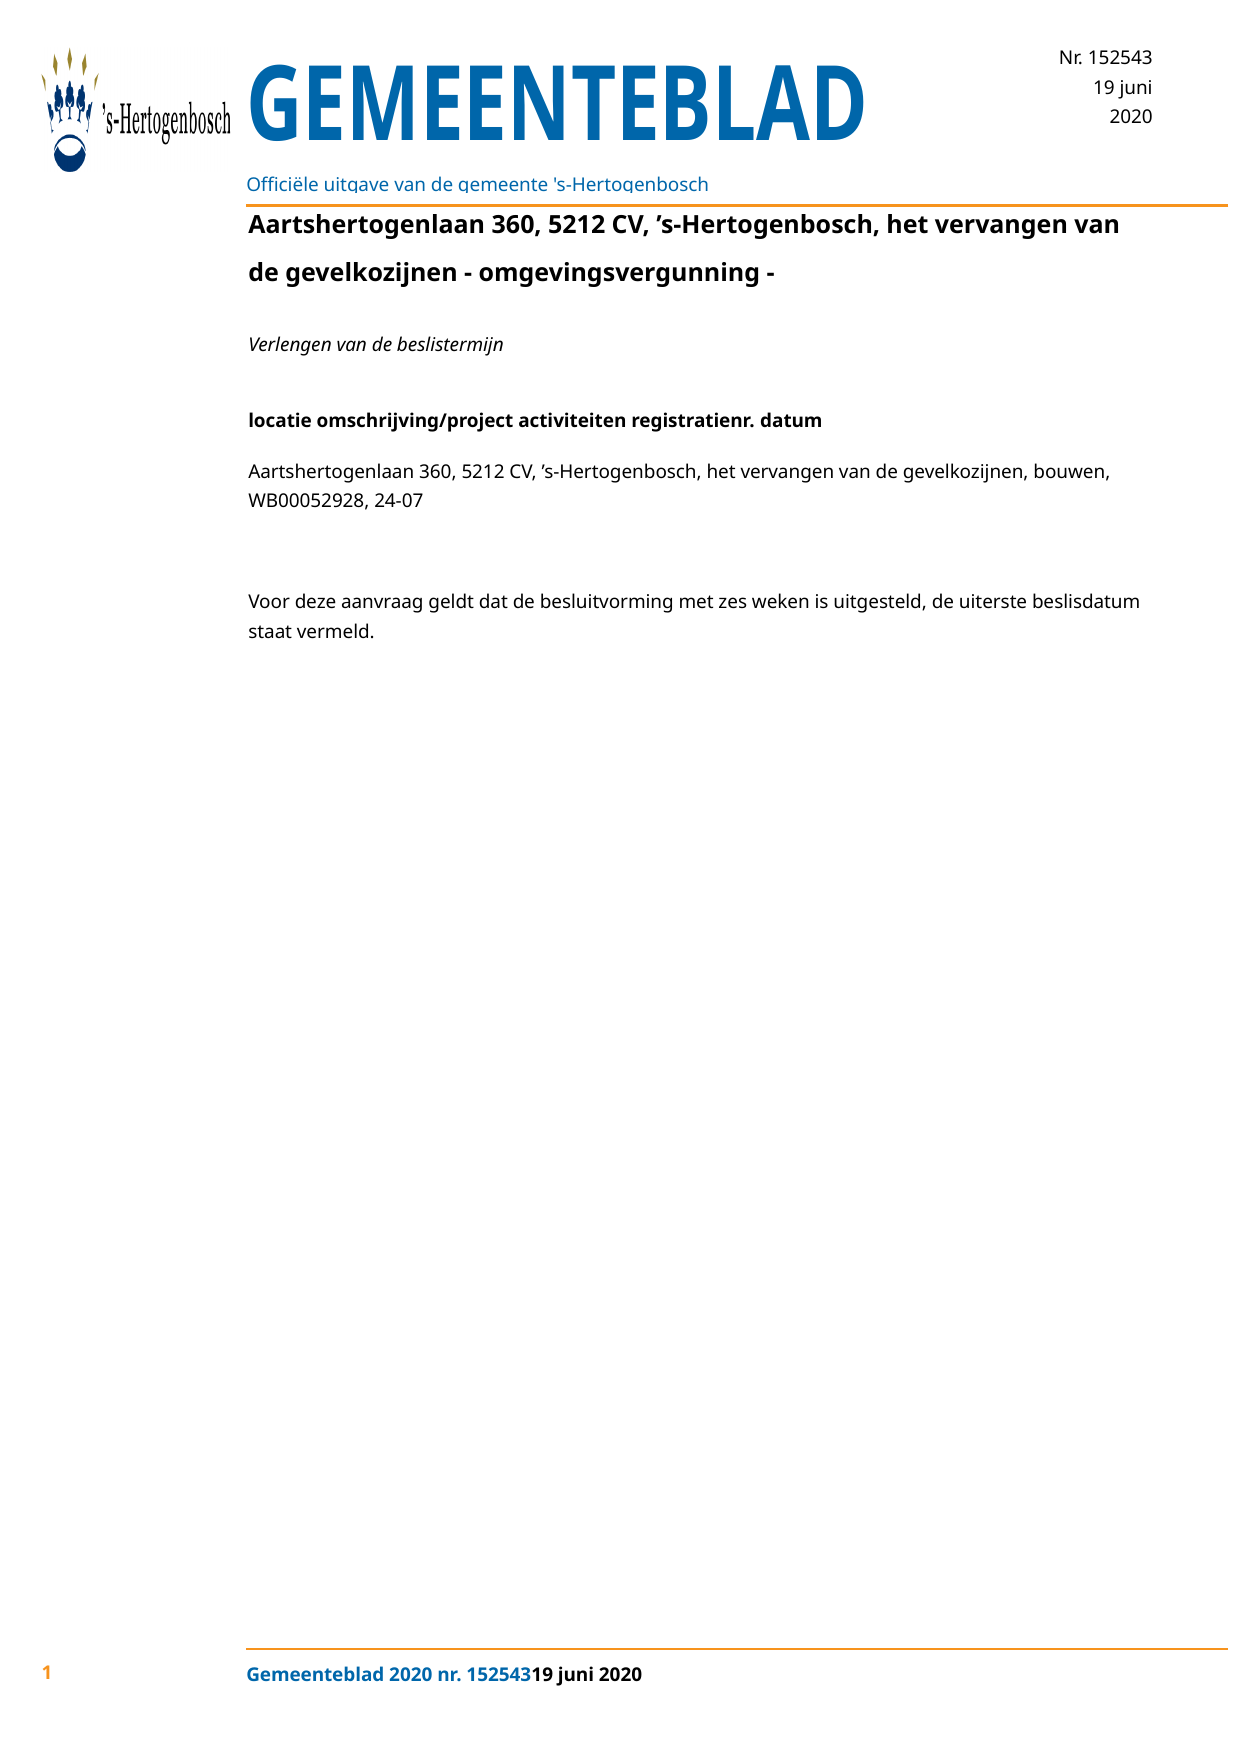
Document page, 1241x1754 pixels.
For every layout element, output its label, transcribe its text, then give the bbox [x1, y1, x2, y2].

text Aartshertogenlaan 360, 5212 CV, ’s-Hertogenbosch, het vervangen van de gevelkozijnen - omgevingsvergunning - [248, 207, 1152, 288]
text Aartshertogenlaan 360, 5212 CV, ’s-Hertogenbosch, het vervangen van de gevelkozijnen, bouwen, WB00052928, 24-07 [248, 458, 1152, 513]
picture [41, 47, 231, 172]
text locatie omschrijving/project activiteiten registratienr. datum [248, 408, 1152, 433]
text Verlengen van de beslistermijn [248, 331, 1152, 357]
text Voor deze aanvraag geldt dat de besluitvorming met zes weken is uitgesteld, de uiterste beslisdatum staat vermeld. [248, 588, 1152, 644]
